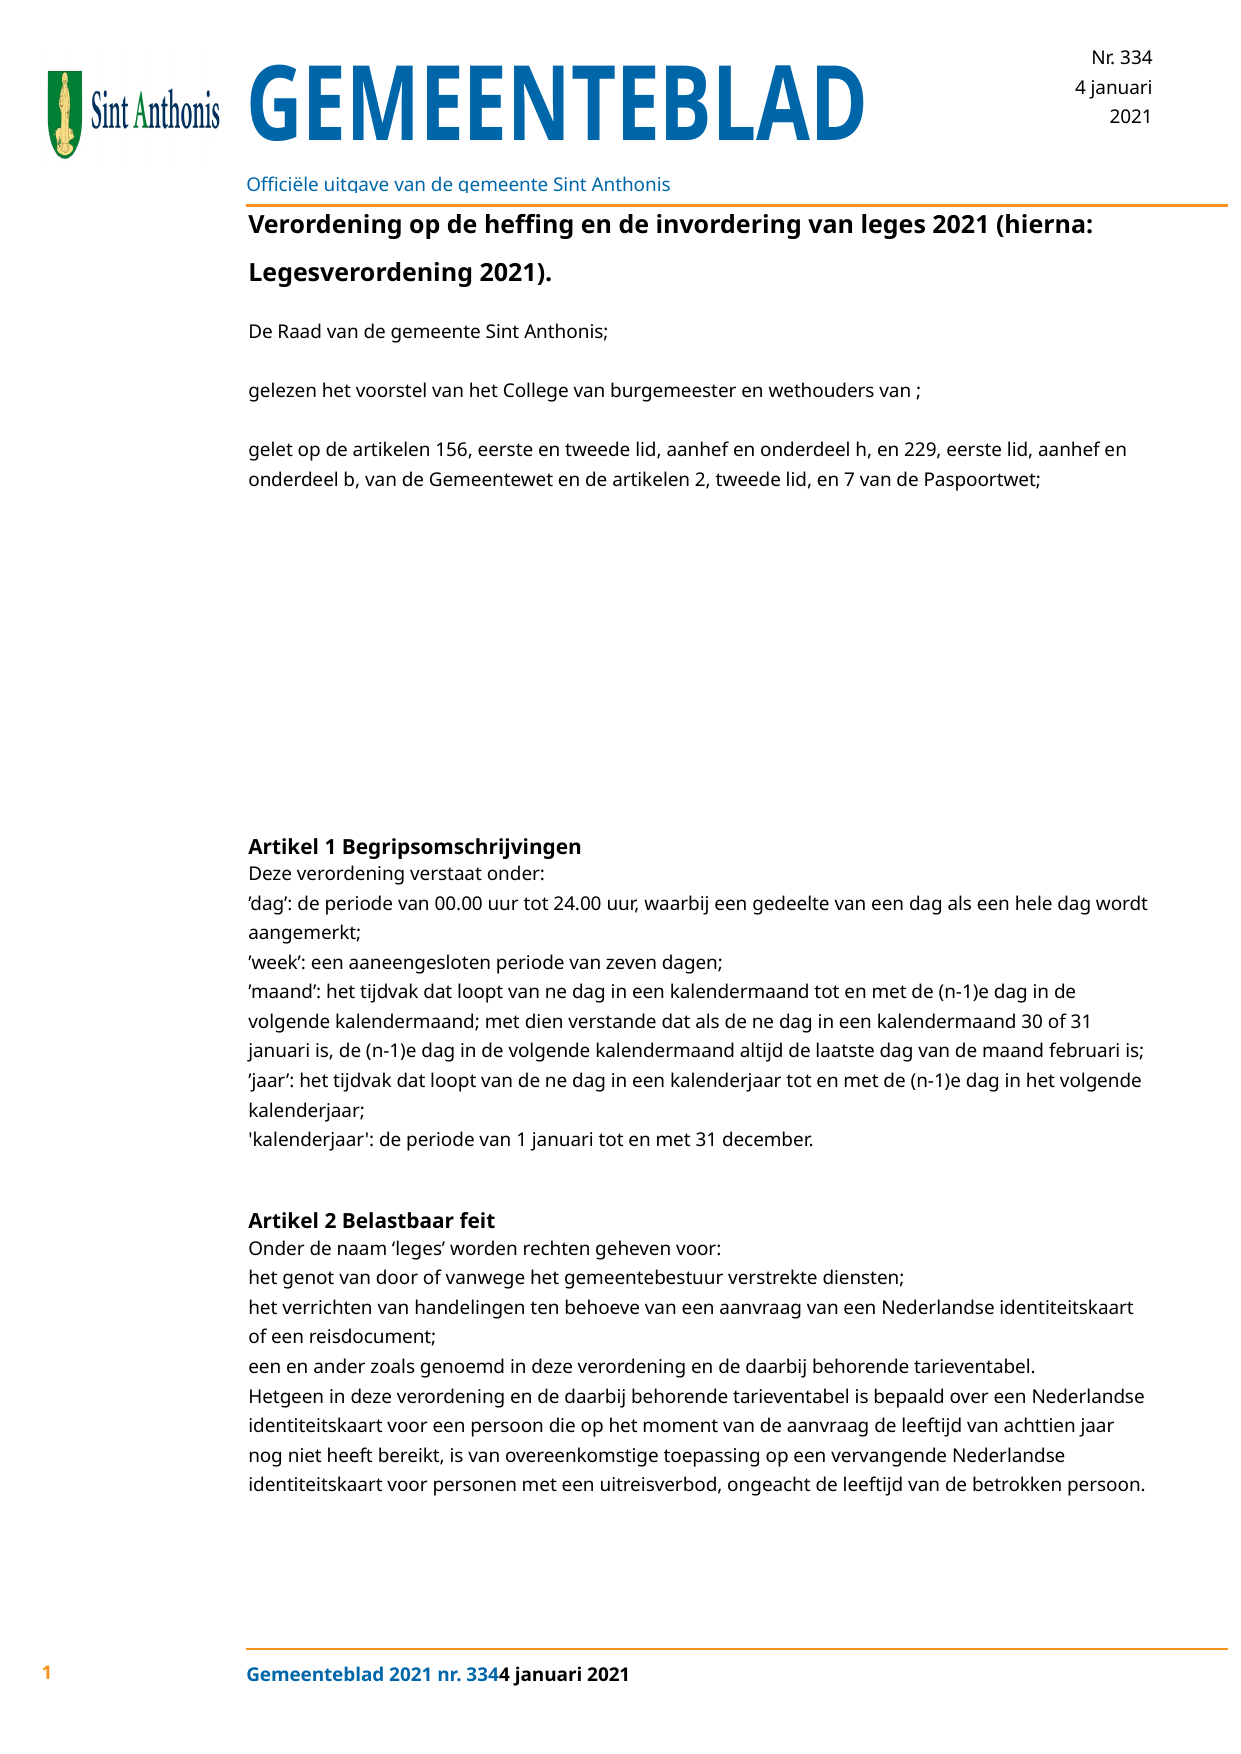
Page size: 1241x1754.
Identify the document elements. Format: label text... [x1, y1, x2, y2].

text Artikel 2 Belastbaar feit [248, 1206, 1152, 1235]
text ’week’: een aaneengesloten periode van zeven dagen; [248, 949, 1152, 975]
text het genot van door of vanwege het gemeentebestuur verstrekte diensten; [248, 1264, 1152, 1290]
text Verordening op de heffing en de invordering van leges 2021 (hierna: Legesverordening 2021). [248, 207, 1152, 288]
text De Raad van de gemeente Sint Anthonis; [248, 318, 1152, 344]
text een en ander zoals genoemd in deze verordening en de daarbij behorende tarieventabel. [248, 1353, 1152, 1379]
picture [41, 47, 231, 172]
text ’maand’: het tijdvak dat loopt van ne dag in een kalendermaand tot en met de (n-1)e dag in de volgende kalendermaand; met dien verstande dat als de ne dag in een kalendermaand 30 of 31 januari is, de (n-1)e dag in de volgende kalendermaand altijd de laatste dag van de maand februari is; ’jaar’: het tijdvak dat loopt van de ne dag in een kalenderjaar tot en met de (n-1)e dag in het volgende kalenderjaar; [248, 978, 1152, 1123]
text gelezen het voorstel van het College van burgemeester en wethouders van ; [248, 377, 1152, 403]
text gelet op de artikelen 156, eerste en tweede lid, aanhef en onderdeel h, en 229, eerste lid, aanhef en onderdeel b, van de Gemeentewet en de artikelen 2, tweede lid, en 7 van de Paspoortwet; [248, 436, 1152, 492]
text Artikel 1 Begripsomschrijvingen [248, 832, 1152, 860]
text Deze verordening verstaat onder: [248, 860, 1152, 886]
text Hetgeen in deze verordening en de daarbij behorende tarieventabel is bepaald over een Nederlandse identiteitskaart voor een persoon die op het moment van de aanvraag de leeftijd van achttien jaar nog niet heeft bereikt, is van overeenkomstige toepassing op een vervangende Nederlandse identiteitskaart voor personen met een uitreisverbod, ongeacht de leeftijd van de betrokken persoon. [248, 1383, 1152, 1497]
text het verrichten van handelingen ten behoeve van een aanvraag van een Nederlandse identiteitskaart of een reisdocument; [248, 1294, 1152, 1349]
text ’dag’: de periode van 00.00 uur tot 24.00 uur, waarbij een gedeelte van een dag als een hele dag wordt aangemerkt; [248, 890, 1152, 945]
text 'kalenderjaar': de periode van 1 januari tot en met 31 december. [248, 1126, 1152, 1152]
text Onder de naam ‘leges’ worden rechten geheven voor: [248, 1235, 1152, 1261]
